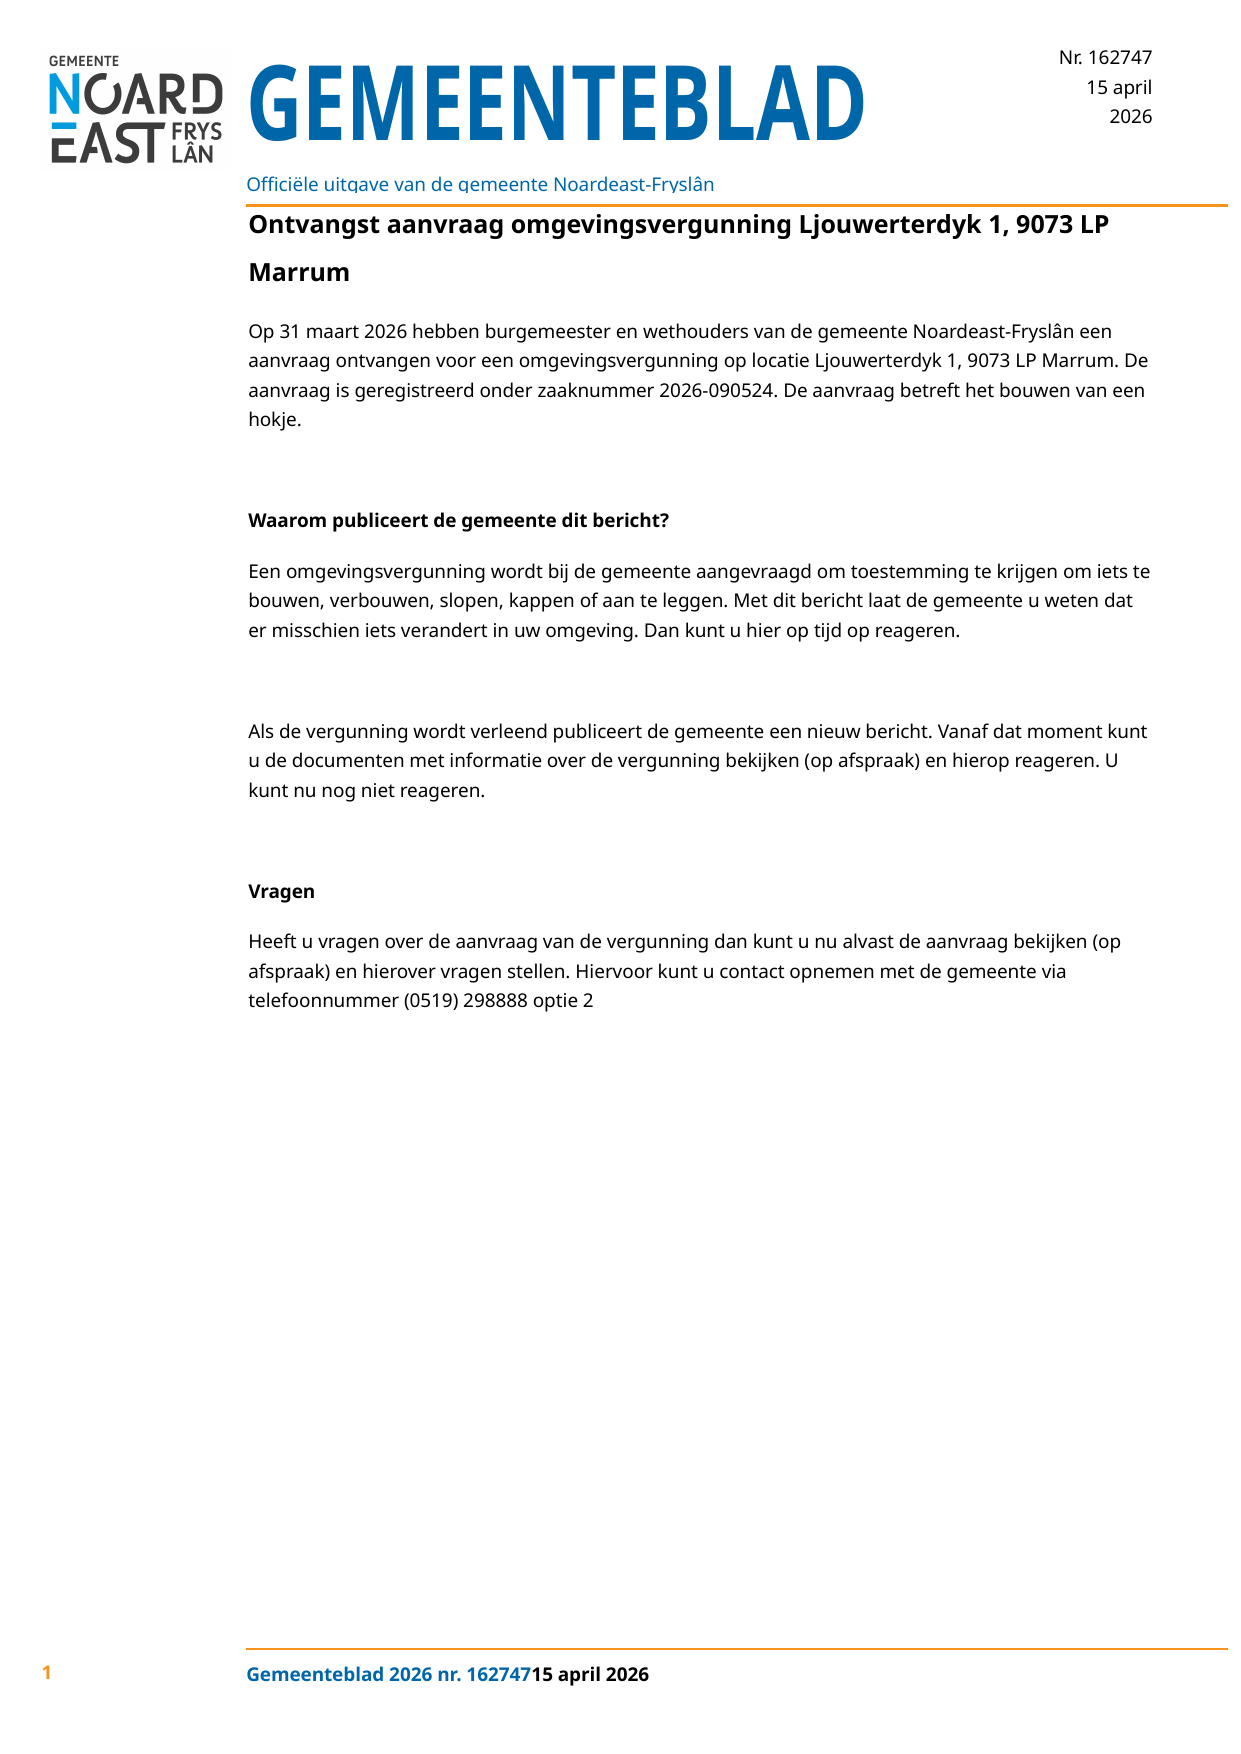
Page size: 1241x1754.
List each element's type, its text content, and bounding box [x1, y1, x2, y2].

text Als de vergunning wordt verleend publiceert de gemeente een nieuw bericht. Vanaf dat moment kunt u de documenten met informatie over de vergunning bekijken (op afspraak) en hierop reageren. U kunt nu nog niet reageren. [248, 718, 1152, 803]
text Ontvangst aanvraag omgevingsvergunning Ljouwerterdyk 1, 9073 LP Marrum [248, 207, 1152, 288]
text Vragen [248, 878, 1152, 904]
text Heeft u vragen over de aanvraag van de vergunning dan kunt u nu alvast de aanvraag bekijken (op afspraak) en hierover vragen stellen. Hiervoor kunt u contact opnemen met de gemeente via telefoonnummer (0519) 298888 optie 2 [248, 928, 1152, 1013]
text Een omgevingsvergunning wordt bij de gemeente aangevraagd om toestemming te krijgen om iets te bouwen, verbouwen, slopen, kappen of aan te leggen. Met dit bericht laat de gemeente u weten dat er misschien iets verandert in uw omgeving. Dan kunt u hier op tijd op reageren. [248, 558, 1152, 643]
picture [41, 47, 231, 172]
text Op 31 maart 2026 hebben burgemeester en wethouders van de gemeente Noardeast-Fryslân een aanvraag ontvangen voor een omgevingsvergunning op locatie Ljouwerterdyk 1, 9073 LP Marrum. De aanvraag is geregistreerd onder zaaknummer 2026-090524. De aanvraag betreft het bouwen van een hokje. [248, 318, 1152, 432]
text Waarom publiceert de gemeente dit bericht? [248, 507, 1152, 533]
